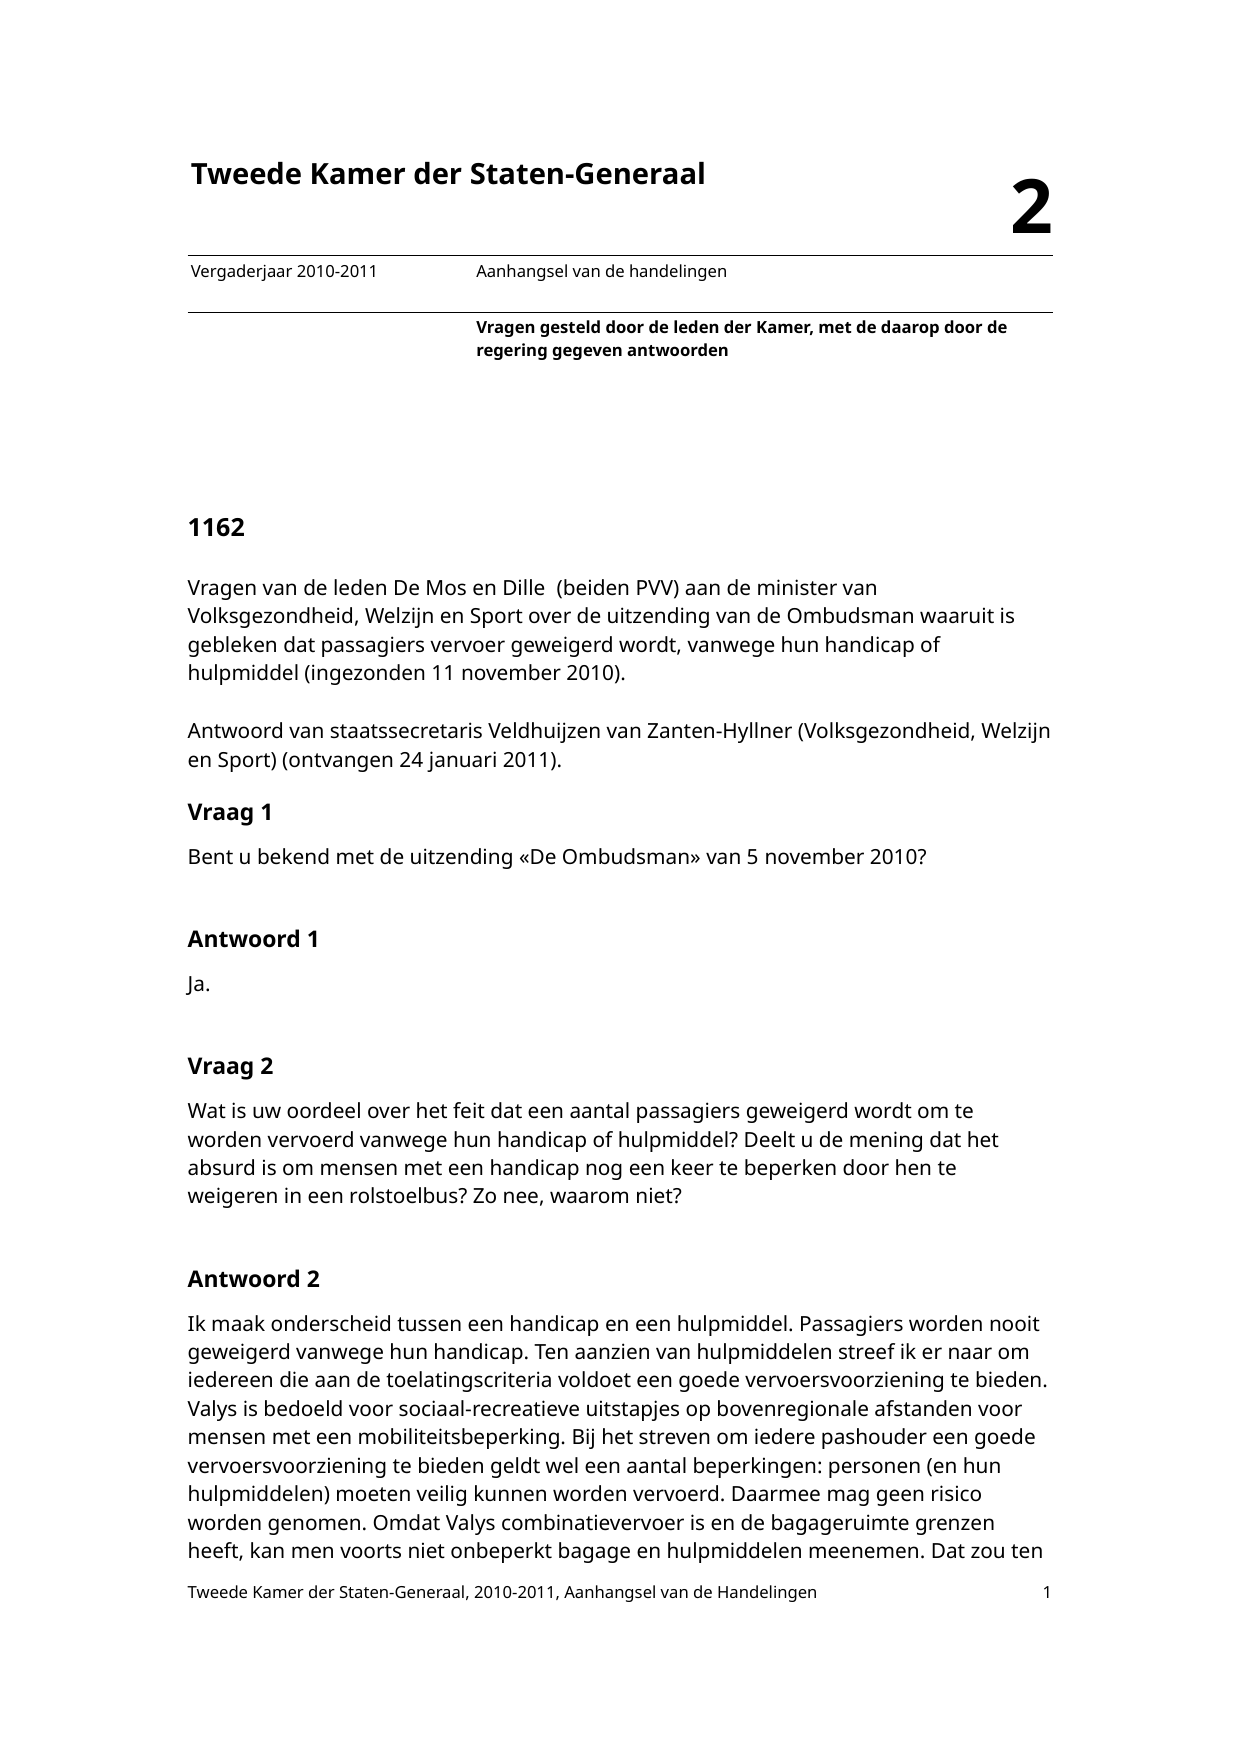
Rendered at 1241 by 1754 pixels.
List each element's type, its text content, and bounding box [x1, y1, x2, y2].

table_header 2 [880, 150, 1053, 255]
text Bent u bekend met de uitzending «De Ombudsman» van 5 november 2010? [187, 842, 1053, 870]
text 1162 [187, 509, 1053, 543]
text Ik maak onderscheid tussen een handicap en een hulpmiddel. Passagiers worden nooit geweigerd vanwege hun handicap. Ten aanzien van hulpmiddelen streef ik er naar om iedereen die aan de toelatingscriteria voldoet een goede vervoersvoorziening te bieden. Valys is bedoeld voor sociaal-recreatieve uitstapjes op bovenregionale afstanden voor mensen met een mobiliteitsbeperking. Bij het streven om iedere pashouder een goede vervoersvoorziening te bieden geldt wel een aantal beperkingen: personen (en hun hulpmiddelen) moeten veilig kunnen worden vervoerd. Daarmee mag geen risico worden genomen. Omdat Valys combinatievervoer is en de bagageruimte grenzen heeft, kan men voorts niet onbeperkt bagage en hulpmiddelen meenemen. Dat zou ten [187, 1309, 1053, 1565]
subtitle Antwoord 1 [187, 923, 1053, 954]
text Antwoord van staatssecretaris Veldhuijzen van Zanten-Hyllner (Volksgezondheid, Welzijn en Sport) (ontvangen 24 januari 2011). [187, 716, 1053, 773]
subtitle Antwoord 2 [187, 1262, 1053, 1294]
table_cell Vragen gesteld door de leden der Kamer, met de daarop door de regering gegeven antwoorden [473, 313, 1053, 361]
table_cell [188, 313, 473, 361]
table_cell Aanhangsel van de handelingen [473, 256, 1053, 312]
text Vragen van de leden De Mos en Dille (beiden PVV) aan de minister van Volksgezondheid, Welzijn en Sport over de uitzending van de Ombudsman waaruit is gebleken dat passagiers vervoer geweigerd wordt, vanwege hun handicap of hulpmiddel (ingezonden 11 november 2010). [187, 573, 1053, 687]
table_header Tweede Kamer der Staten-Generaal [188, 150, 879, 255]
text Wat is uw oordeel over het feit dat een aantal passagiers geweigerd wordt om te worden vervoerd vanwege hun handicap of hulpmiddel? Deelt u de mening dat het absurd is om mensen met een handicap nog een keer te beperken door hen te weigeren in een rolstoelbus? Zo nee, waarom niet? [187, 1096, 1053, 1210]
subtitle Vraag 2 [187, 1050, 1053, 1081]
subtitle Vraag 1 [187, 796, 1053, 827]
table_cell Vergaderjaar 2010-2011 [188, 256, 473, 312]
text Ja. [187, 969, 1053, 997]
